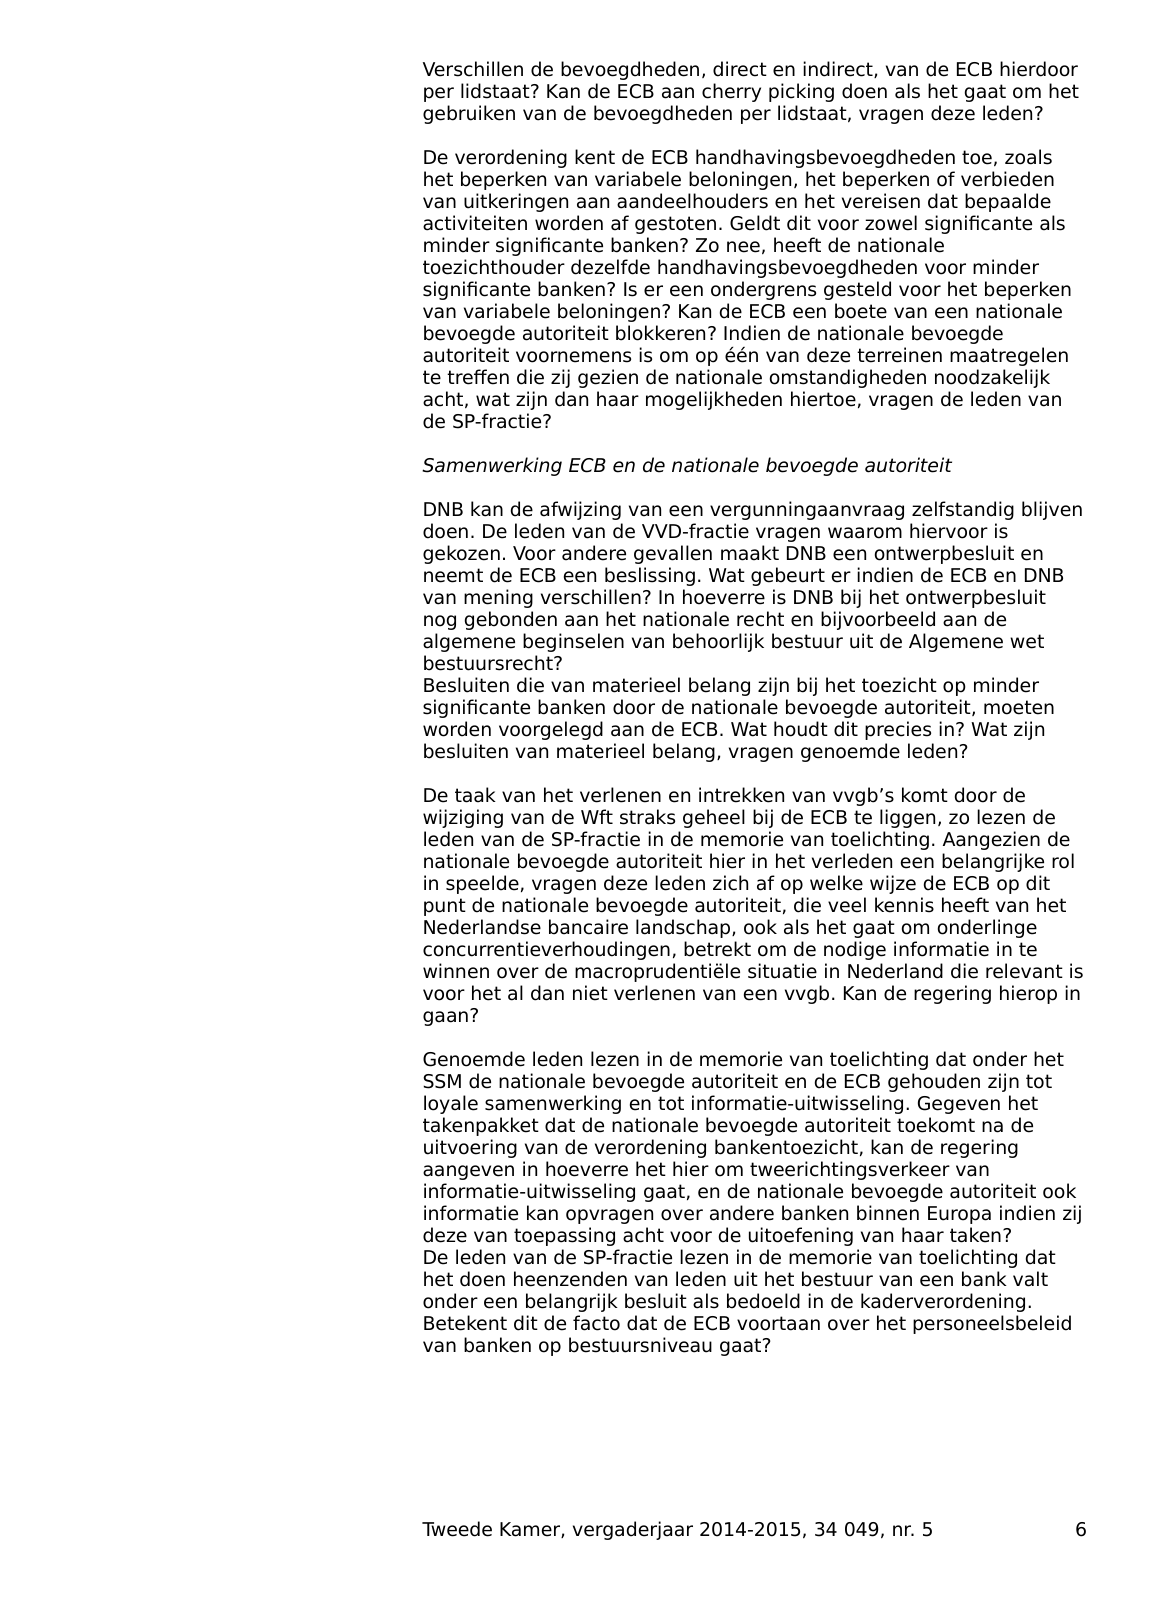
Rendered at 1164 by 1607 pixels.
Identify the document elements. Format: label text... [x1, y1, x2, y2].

text Genoemde leden lezen in de memorie van toelichting dat onder het SSM de nationale bevoegde autoriteit en de ECB gehouden zijn tot loyale samenwerking en tot informatie-uitwisseling. Gegeven het takenpakket dat de nationale bevoegde autoriteit toekomt na de uitvoering van de verordening bankentoezicht, kan de regering aangeven in hoeverre het hier om tweerichtingsverkeer van informatie-uitwisseling gaat, en de nationale bevoegde autoriteit ook informatie kan opvragen over andere banken binnen Europa indien zij deze van toepassing acht voor de uitoefening van haar taken? [422, 1049, 1087, 1247]
text De leden van de SP-fractie lezen in de memorie van toelichting dat het doen heenzenden van leden uit het bestuur van een bank valt onder een belangrijk besluit als bedoeld in de kaderverordening. Betekent dit de facto dat de ECB voortaan over het personeelsbeleid van banken op bestuursniveau gaat? [422, 1247, 1087, 1357]
text DNB kan de afwijzing van een vergunningaanvraag zelfstandig blijven doen. De leden van de VVD-fractie vragen waarom hiervoor is gekozen. Voor andere gevallen maakt DNB een ontwerpbesluit en neemt de ECB een beslissing. Wat gebeurt er indien de ECB en DNB van mening verschillen? In hoeverre is DNB bij het ontwerpbesluit nog gebonden aan het nationale recht en bijvoorbeeld aan de algemene beginselen van behoorlijk bestuur uit de Algemene wet bestuursrecht? [422, 499, 1087, 675]
text Verschillen de bevoegdheden, direct en indirect, van de ECB hierdoor per lidstaat? Kan de ECB aan cherry picking doen als het gaat om het gebruiken van de bevoegdheden per lidstaat, vragen deze leden? [422, 59, 1087, 125]
text De verordening kent de ECB handhavingsbevoegdheden toe, zoals het beperken van variabele beloningen, het beperken of verbieden van uitkeringen aan aandeelhouders en het vereisen dat bepaalde activiteiten worden af gestoten. Geldt dit voor zowel significante als minder significante banken? Zo nee, heeft de nationale toezichthouder dezelfde handhavingsbevoegdheden voor minder significante banken? Is er een ondergrens gesteld voor het beperken van variabele beloningen? Kan de ECB een boete van een nationale bevoegde autoriteit blokkeren? Indien de nationale bevoegde autoriteit voornemens is om op één van deze terreinen maatregelen te treffen die zij gezien de nationale omstandigheden noodzakelijk acht, wat zijn dan haar mogelijkheden hiertoe, vragen de leden van de SP-fractie? [422, 147, 1087, 433]
text De taak van het verlenen en intrekken van vvgb’s komt door de wijziging van de Wft straks geheel bij de ECB te liggen, zo lezen de leden van de SP-fractie in de memorie van toelichting. Aangezien de nationale bevoegde autoriteit hier in het verleden een belangrijke rol in speelde, vragen deze leden zich af op welke wijze de ECB op dit punt de nationale bevoegde autoriteit, die veel kennis heeft van het Nederlandse bancaire landschap, ook als het gaat om onderlinge concurrentieverhoudingen, betrekt om de nodige informatie in te winnen over de macroprudentiële situatie in Nederland die relevant is voor het al dan niet verlenen van een vvgb. Kan de regering hierop in gaan? [422, 785, 1087, 1027]
subtitle Samenwerking ECB en de nationale bevoegde autoriteit [422, 455, 1087, 477]
text Besluiten die van materieel belang zijn bij het toezicht op minder significante banken door de nationale bevoegde autoriteit, moeten worden voorgelegd aan de ECB. Wat houdt dit precies in? Wat zijn besluiten van materieel belang, vragen genoemde leden? [422, 675, 1087, 763]
